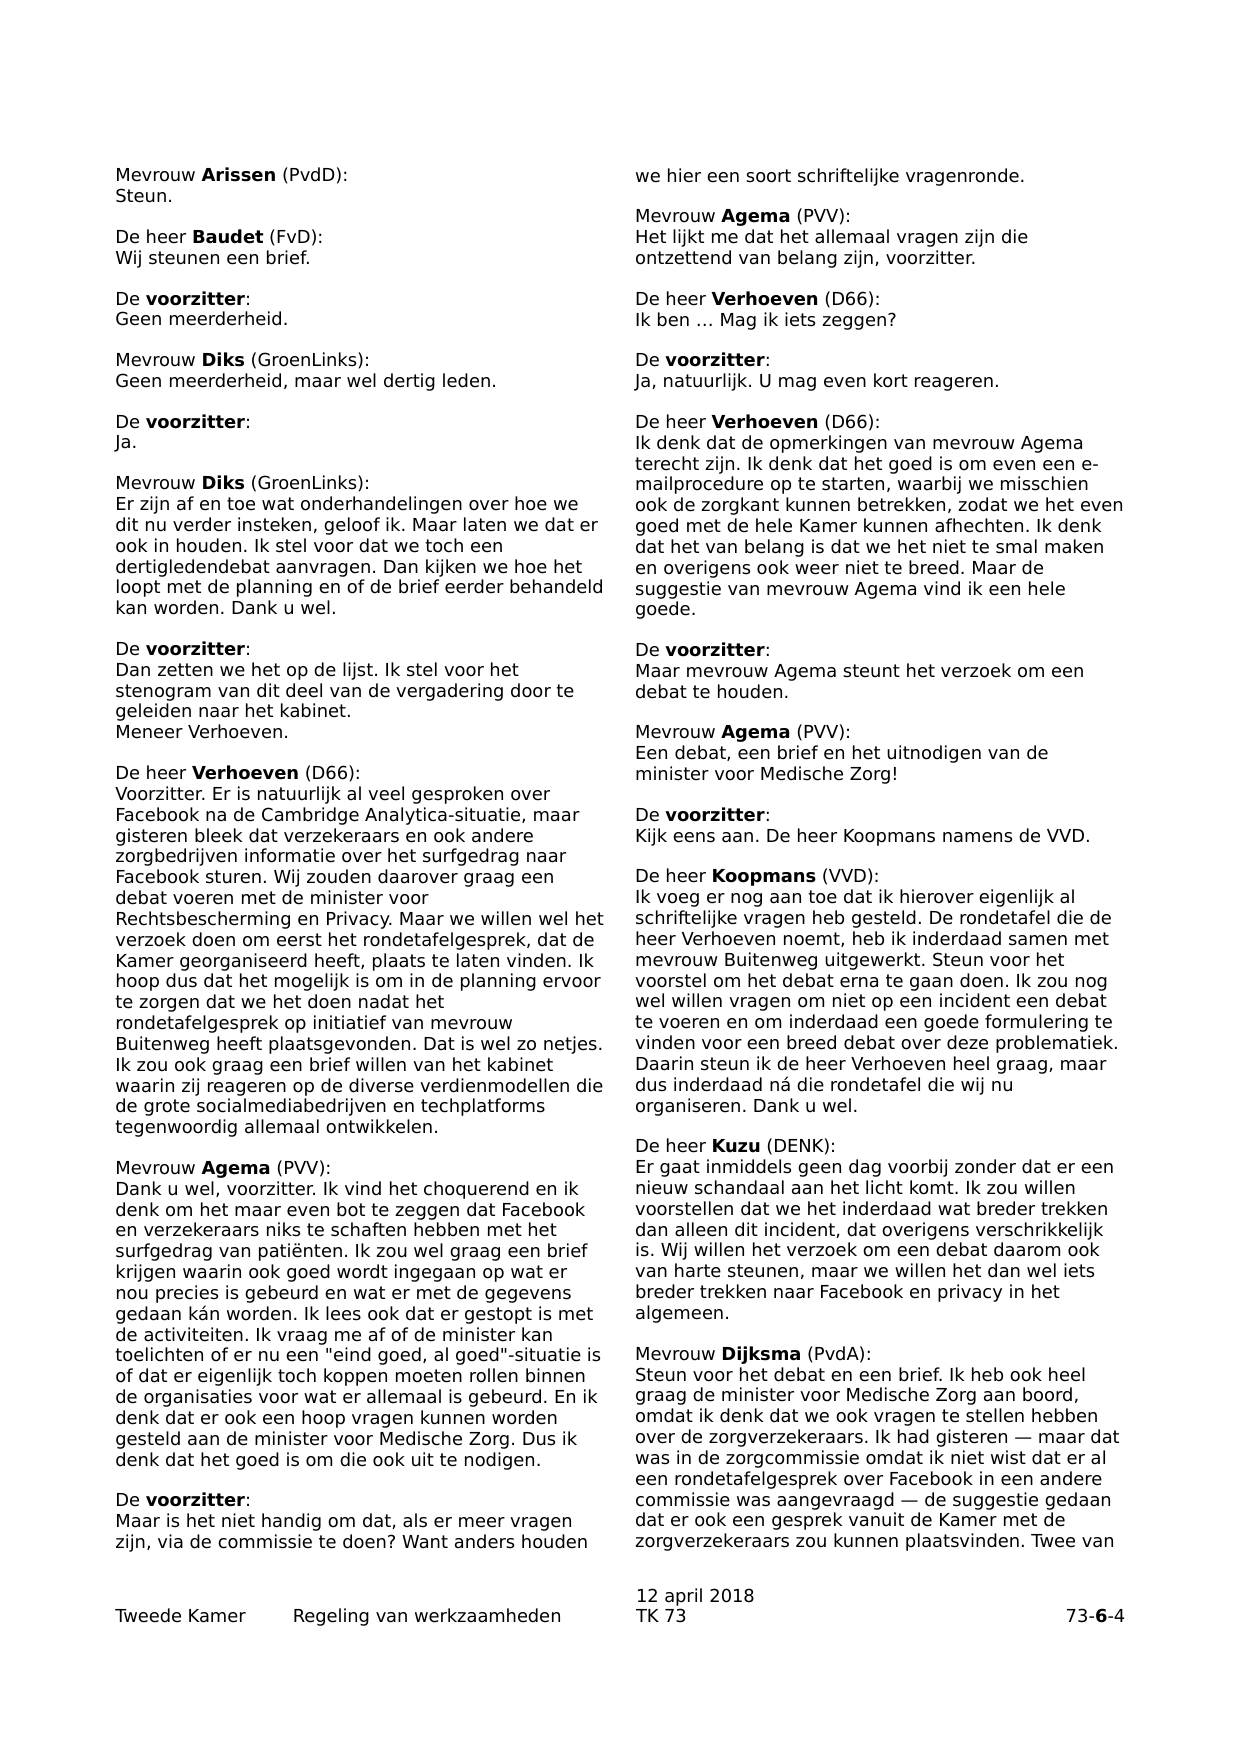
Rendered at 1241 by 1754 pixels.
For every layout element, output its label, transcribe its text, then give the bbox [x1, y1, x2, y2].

text Ik denk dat de opmerkingen van mevrouw Agema terecht zijn. Ik denk dat het goed is om even een e-mailprocedure op te starten, waarbij we misschien ook de zorgkant kunnen betrekken, zodat we het even goed met de hele Kamer kunnen afhechten. Ik denk dat het van belang is dat we het niet te smal maken en overigens ook weer niet te breed. Maar de suggestie van mevrouw Agema vind ik een hele goede. [635, 432, 1125, 620]
text Geen meerderheid, maar wel dertig leden. [115, 371, 605, 392]
text Het lijkt me dat het allemaal vragen zijn die ontzettend van belang zijn, voorzitter. [635, 227, 1125, 268]
text Er gaat inmiddels geen dag voorbij zonder dat er een nieuw schandaal aan het licht komt. Ik zou willen voorstellen dat we het inderdaad wat breder trekken dan alleen dit incident, dat overigens verschrikkelijk is. Wij willen het verzoek om een debat daarom ook van harte steunen, maar we willen het dan wel iets breder trekken naar Facebook en privacy in het algemeen. [635, 1157, 1125, 1323]
text Mevrouw Agema (PVV): [635, 722, 1125, 743]
text Ja, natuurlijk. U mag even kort reageren. [635, 371, 1125, 392]
text De heer Koopmans (VVD): [635, 866, 1125, 887]
text Er zijn af en toe wat onderhandelingen over hoe we dit nu verder insteken, geloof ik. Maar laten we dat er ook in houden. Ik stel voor dat we toch een dertigledendebat aanvragen. Dan kijken we hoe het loopt met de planning en of de brief eerder behandeld kan worden. Dank u wel. [115, 494, 605, 619]
text Maar is het niet handig om dat, als er meer vragen zijn, via de commissie te doen? Want anders houden [115, 1511, 605, 1553]
text De voorzitter: [115, 1490, 605, 1511]
text Mevrouw Agema (PVV): [635, 206, 1125, 227]
text Mevrouw Diks (GroenLinks): [115, 350, 605, 371]
text Mevrouw Dijksma (PvdA): [635, 1343, 1125, 1364]
text Dank u wel, voorzitter. Ik vind het choquerend en ik denk om het maar even bot te zeggen dat Facebook en verzekeraars niks te schaften hebben met het surfgedrag van patiënten. Ik zou wel graag een brief krijgen waarin ook goed wordt ingegaan op wat er nou precies is gebeurd en wat er met de gegevens gedaan kán worden. Ik lees ook dat er gestopt is met de activiteiten. Ik vraag me af of de minister kan toelichten of er nu een "eind goed, al goed"-situatie is of dat er eigenlijk toch koppen moeten rollen binnen de organisaties voor wat er allemaal is gebeurd. En ik denk dat er ook een hoop vragen kunnen worden gesteld aan de minister voor Medische Zorg. Dus ik denk dat het goed is om die ook uit te nodigen. [115, 1178, 605, 1470]
text De heer Kuzu (DENK): [635, 1136, 1125, 1157]
text De voorzitter: [635, 805, 1125, 825]
text Wij steunen een brief. [115, 248, 605, 268]
text De voorzitter: [635, 640, 1125, 661]
text we hier een soort schriftelijke vragenronde. [635, 165, 1125, 186]
text De heer Baudet (FvD): [115, 227, 605, 248]
text Een debat, een brief en het uitnodigen van de minister voor Medische Zorg! [635, 743, 1125, 785]
text Ja. [115, 432, 605, 453]
text De heer Verhoeven (D66): [635, 288, 1125, 309]
text Mevrouw Agema (PVV): [115, 1158, 605, 1178]
text De heer Verhoeven (D66): [115, 763, 605, 784]
text Mevrouw Diks (GroenLinks): [115, 473, 605, 494]
text Meneer Verhoeven. [115, 722, 605, 743]
text Ik voeg er nog aan toe dat ik hierover eigenlijk al schriftelijke vragen heb gesteld. De rondetafel die de heer Verhoeven noemt, heb ik inderdaad samen met mevrouw Buitenweg uitgewerkt. Steun voor het voorstel om het debat erna te gaan doen. Ik zou nog wel willen vragen om niet op een incident een debat te voeren en om inderdaad een goede formulering te vinden voor een breed debat over deze problematiek. Daarin steun ik de heer Verhoeven heel graag, maar dus inderdaad ná die rondetafel die wij nu organiseren. Dank u wel. [635, 887, 1125, 1116]
text De voorzitter: [115, 639, 605, 659]
text Kijk eens aan. De heer Koopmans namens de VVD. [635, 825, 1125, 846]
text Steun. [115, 186, 605, 207]
text Steun voor het debat en een brief. Ik heb ook heel graag de minister voor Medische Zorg aan boord, omdat ik denk dat we ook vragen te stellen hebben over de zorgverzekeraars. Ik had gisteren — maar dat was in de zorgcommissie omdat ik niet wist dat er al een rondetafelgesprek over Facebook in een andere commissie was aangevraagd — de suggestie gedaan dat er ook een gesprek vanuit de Kamer met de zorgverzekeraars zou kunnen plaatsvinden. Twee van [635, 1364, 1125, 1552]
text De heer Verhoeven (D66): [635, 412, 1125, 432]
text Maar mevrouw Agema steunt het verzoek om een debat te houden. [635, 661, 1125, 702]
text De voorzitter: [115, 412, 605, 432]
text Voorzitter. Er is natuurlijk al veel gesproken over Facebook na de Cambridge Analytica-situatie, maar gisteren bleek dat verzekeraars en ook andere zorgbedrijven informatie over het surfgedrag naar Facebook sturen. Wij zouden daarover graag een debat voeren met de minister voor Rechtsbescherming en Privacy. Maar we willen wel het verzoek doen om eerst het rondetafelgesprek, dat de Kamer georganiseerd heeft, plaats te laten vinden. Ik hoop dus dat het mogelijk is om in de planning ervoor te zorgen dat we het doen nadat het rondetafelgesprek op initiatief van mevrouw Buitenweg heeft plaatsgevonden. Dat is wel zo netjes. Ik zou ook graag een brief willen van het kabinet waarin zij reageren op de diverse verdienmodellen die de grote socialmediabedrijven en techplatforms tegenwoordig allemaal ontwikkelen. [115, 784, 605, 1138]
text Geen meerderheid. [115, 309, 605, 330]
text Ik ben … Mag ik iets zeggen? [635, 309, 1125, 330]
text De voorzitter: [635, 350, 1125, 371]
text Mevrouw Arissen (PvdD): [115, 165, 605, 186]
text De voorzitter: [115, 288, 605, 309]
text Dan zetten we het op de lijst. Ik stel voor het stenogram van dit deel van de vergadering door te geleiden naar het kabinet. [115, 659, 605, 722]
